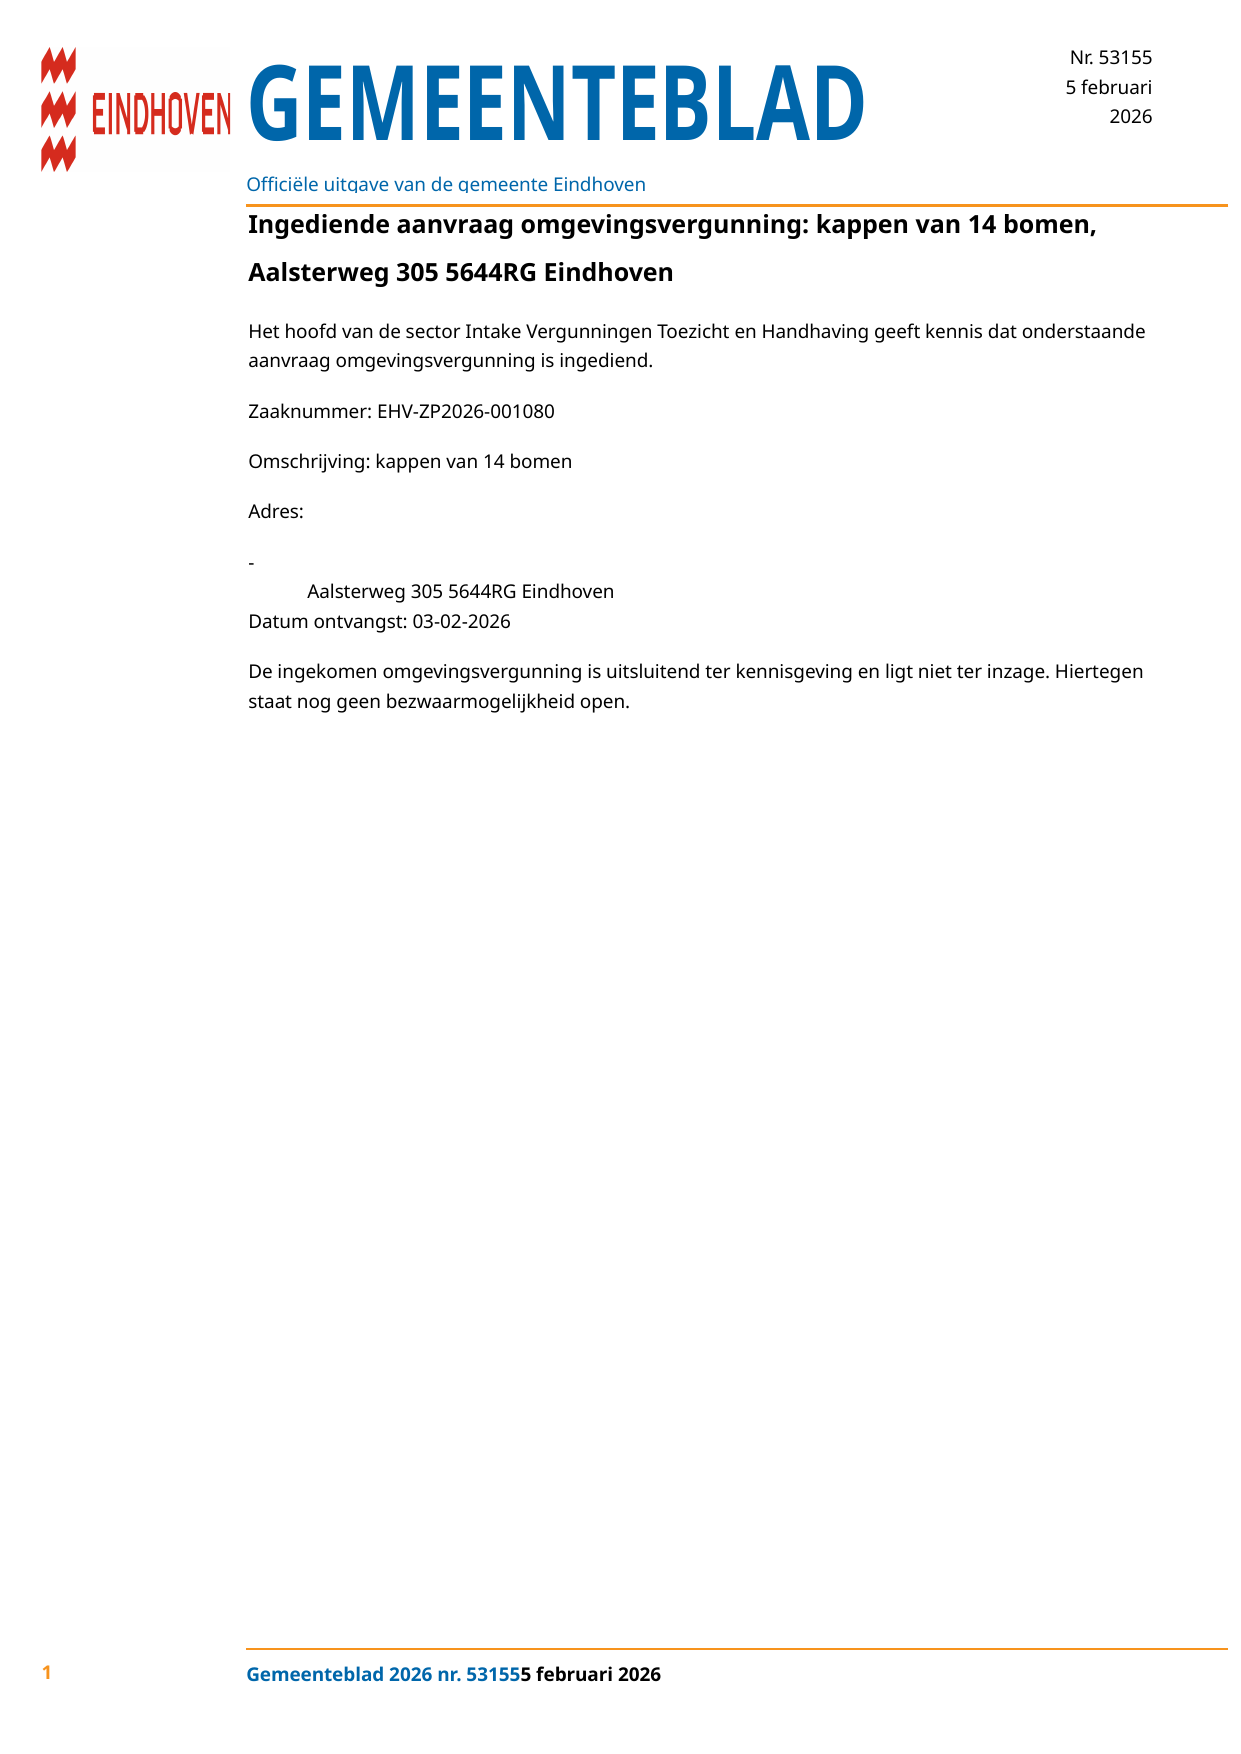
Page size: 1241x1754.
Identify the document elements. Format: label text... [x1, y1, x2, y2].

text Adres: [248, 499, 1152, 524]
text Ingediende aanvraag omgevingsvergunning: kappen van 14 bomen, Aalsterweg 305 5644RG Eindhoven [248, 207, 1152, 288]
text De ingekomen omgevingsvergunning is uitsluitend ter kennisgeving en ligt niet ter inzage. Hiertegen staat nog geen bezwaarmogelijkheid open. [248, 659, 1152, 714]
text Datum ontvangst: 03-02-2026 [248, 608, 1152, 634]
text Zaaknummer: EHV-ZP2026-001080 [248, 398, 1152, 424]
text Het hoofd van de sector Intake Vergunningen Toezicht en Handhaving geeft kennis dat onderstaande aanvraag omgevingsvergunning is ingediend. [248, 318, 1152, 373]
picture [41, 47, 231, 172]
text Omschrijving: kappen van 14 bomen [248, 448, 1152, 474]
list Aalsterweg 305 5644RG Eindhoven [248, 579, 1152, 604]
